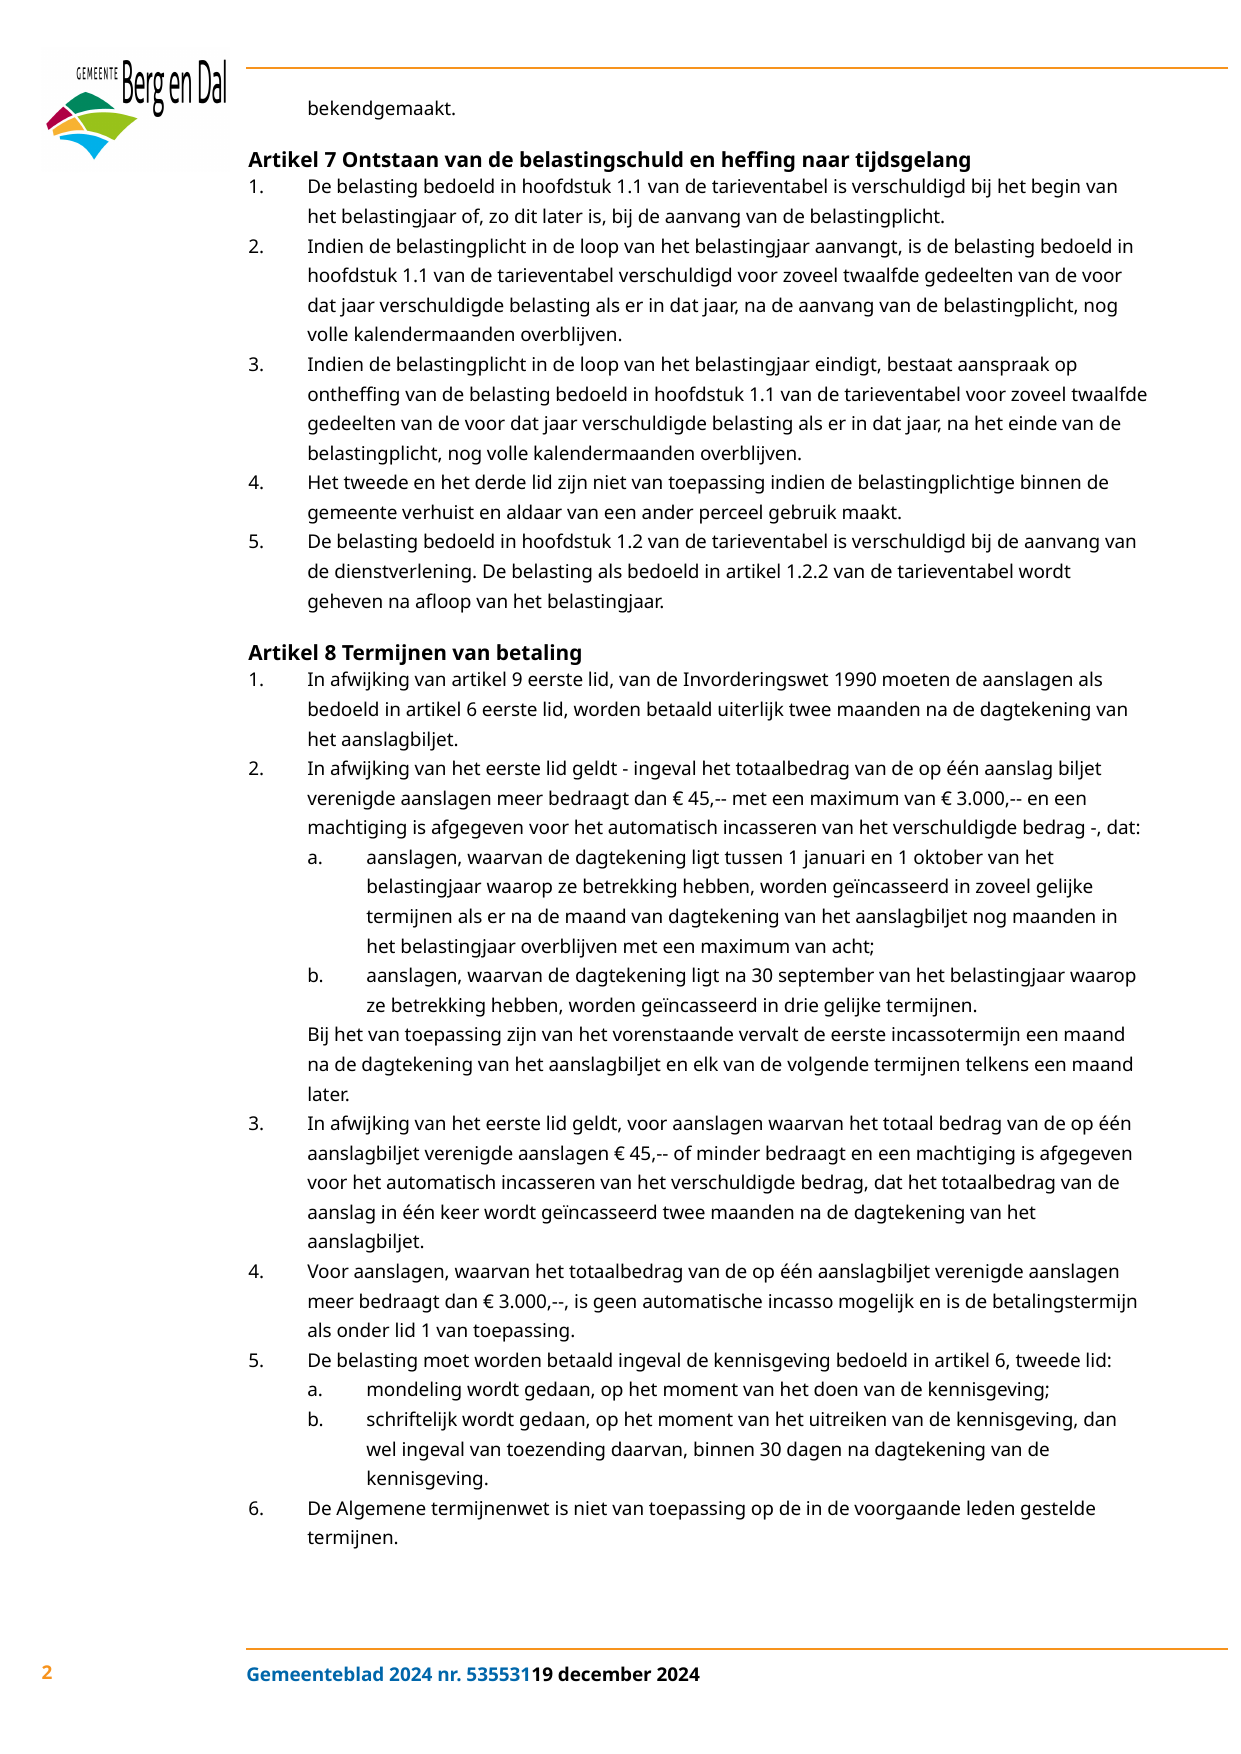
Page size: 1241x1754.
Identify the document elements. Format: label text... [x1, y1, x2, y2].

list bekendgemaakt. [248, 95, 1152, 121]
list aanslagen, waarvan de dagtekening ligt tussen 1 januari en 1 oktober van het belastingjaar waarop ze betrekking hebben, worden geïncasseerd in zoveel gelijke termijnen als er na de maand van dagtekening van het aanslagbiljet nog maanden in het belastingjaar overblijven met een maximum van acht; [307, 844, 1152, 959]
text Artikel 7 Ontstaan van de belastingschuld en heffing naar tijdsgelang [248, 145, 1152, 174]
list In afwijking van het eerste lid geldt - ingeval het totaalbedrag van de op één aanslag biljet verenigde aanslagen meer bedraagt dan € 45,-- met een maximum van € 3.000,-- en een machtiging is afgegeven voor het automatisch incasseren van het verschuldigde bedrag -, dat: [248, 755, 1152, 840]
list Voor aanslagen, waarvan het totaalbedrag van de op één aanslagbiljet verenigde aanslagen meer bedraagt dan € 3.000,--, is geen automatische incasso mogelijk en is de betalingstermijn als onder lid 1 van toepassing. [248, 1258, 1152, 1343]
list Bij het van toepassing zijn van het vorenstaande vervalt de eerste incassotermijn een maand na de dagtekening van het aanslagbiljet en elk van de volgende termijnen telkens een maand later. [248, 1022, 1152, 1107]
list De belasting bedoeld in hoofdstuk 1.2 van de tarieventabel is verschuldigd bij de aanvang van de dienstverlening. De belasting als bedoeld in artikel 1.2.2 van de tarieventabel wordt geheven na afloop van het belastingjaar. [248, 529, 1152, 613]
list Indien de belastingplicht in de loop van het belastingjaar aanvangt, is de belasting bedoeld in hoofdstuk 1.1 van de tarieventabel verschuldigd voor zoveel twaalfde gedeelten van de voor dat jaar verschuldigde belasting als er in dat jaar, na de aanvang van de belastingplicht, nog volle kalendermaanden overblijven. [248, 233, 1152, 347]
list De belasting bedoeld in hoofdstuk 1.1 van de tarieventabel is verschuldigd bij het begin van het belastingjaar of, zo dit later is, bij de aanvang van de belastingplicht. [248, 174, 1152, 229]
list schriftelijk wordt gedaan, op het moment van het uitreiken van de kennisgeving, dan wel ingeval van toezending daarvan, binnen 30 dagen na dagtekening van de kennisgeving. [307, 1406, 1152, 1491]
list aanslagen, waarvan de dagtekening ligt na 30 september van het belastingjaar waarop ze betrekking hebben, worden geïncasseerd in drie gelijke termijnen. [307, 962, 1152, 1018]
list In afwijking van het eerste lid geldt, voor aanslagen waarvan het totaal bedrag van de op één aanslagbiljet verenigde aanslagen € 45,-- of minder bedraagt en een machtiging is afgegeven voor het automatisch incasseren van het verschuldigde bedrag, dat het totaalbedrag van de aanslag in één keer wordt geïncasseerd twee maanden na de dagtekening van het aanslagbiljet. [248, 1110, 1152, 1254]
list In afwijking van artikel 9 eerste lid, van de Invorderingswet 1990 moeten de aanslagen als bedoeld in artikel 6 eerste lid, worden betaald uiterlijk twee maanden na de dagtekening van het aanslagbiljet. [248, 667, 1152, 752]
picture [41, 47, 231, 172]
list mondeling wordt gedaan, op het moment van het doen van de kennisgeving; [307, 1377, 1152, 1402]
list De Algemene termijnenwet is niet van toepassing op de in de voorgaande leden gestelde termijnen. [248, 1495, 1152, 1550]
list De belasting moet worden betaald ingeval de kennisgeving bedoeld in artikel 6, tweede lid: [248, 1347, 1152, 1373]
text Artikel 8 Termijnen van betaling [248, 638, 1152, 667]
list Indien de belastingplicht in de loop van het belastingjaar eindigt, bestaat aanspraak op ontheffing van de belasting bedoeld in hoofdstuk 1.1 van de tarieventabel voor zoveel twaalfde gedeelten van de voor dat jaar verschuldigde belasting als er in dat jaar, na het einde van de belastingplicht, nog volle kalendermaanden overblijven. [248, 351, 1152, 466]
list Het tweede en het derde lid zijn niet van toepassing indien de belastingplichtige binnen de gemeente verhuist en aldaar van een ander perceel gebruik maakt. [248, 469, 1152, 525]
